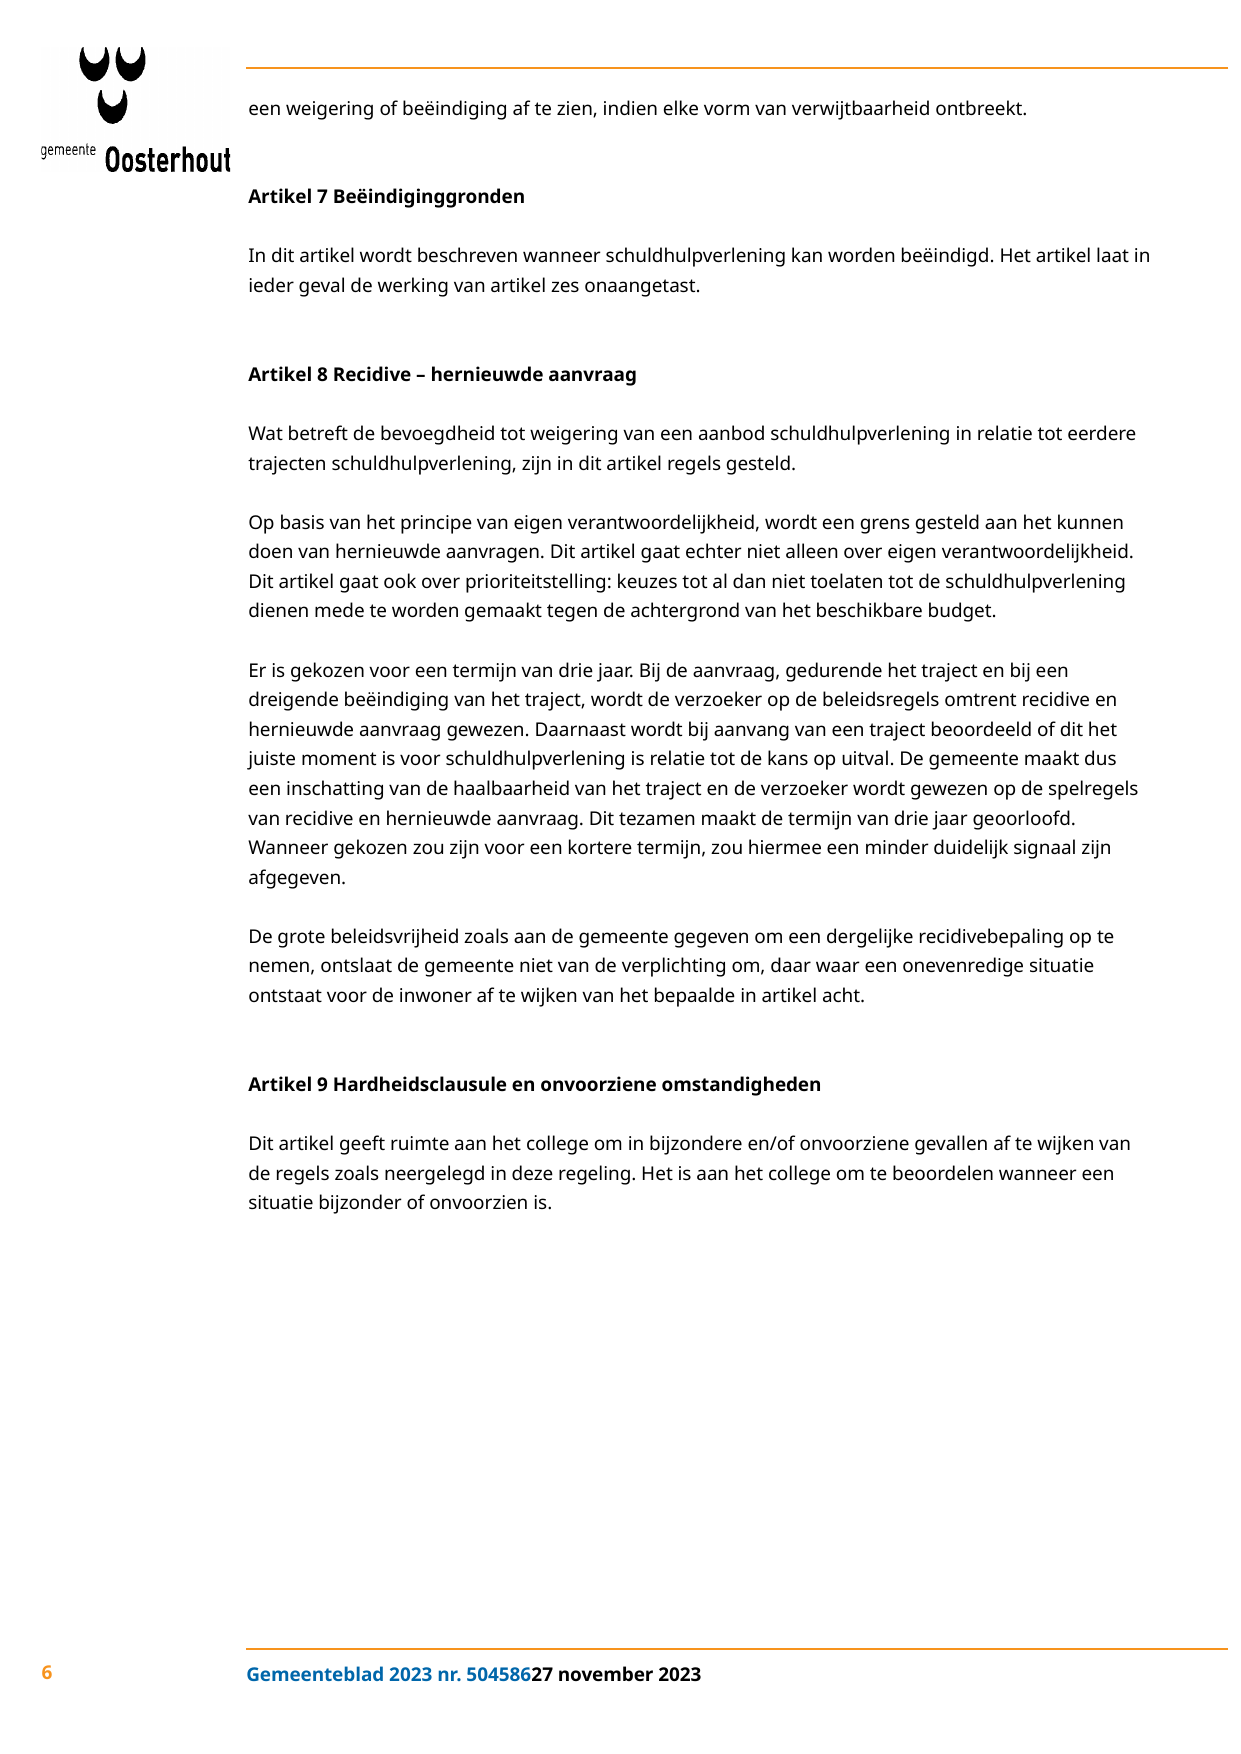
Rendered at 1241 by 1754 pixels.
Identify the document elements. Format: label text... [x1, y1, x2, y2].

text Dit artikel geeft ruimte aan het college om in bijzondere en/of onvoorziene gevallen af te wijken van de regels zoals neergelegd in deze regeling. Het is aan het college om te beoordelen wanneer een situatie bijzonder of onvoorzien is. [248, 1130, 1152, 1215]
text Er is gekozen voor een termijn van drie jaar. Bij de aanvraag, gedurende het traject en bij een dreigende beëindiging van het traject, wordt de verzoeker op de beleidsregels omtrent recidive en hernieuwde aanvraag gewezen. Daarnaast wordt bij aanvang van een traject beoordeeld of dit het juiste moment is voor schuldhulpverlening is relatie tot de kans op uitval. De gemeente maakt dus een inschatting van de haalbaarheid van het traject en de verzoeker wordt gewezen op de spelregels van recidive en hernieuwde aanvraag. Dit tezamen maakt de termijn van drie jaar geoorloofd. Wanneer gekozen zou zijn voor een kortere termijn, zou hiermee een minder duidelijk signaal zijn afgegeven. [248, 657, 1152, 890]
text een weigering of beëindiging af te zien, indien elke vorm van verwijtbaarheid ontbreekt. [248, 95, 1152, 121]
text Wat betreft de bevoegdheid tot weigering van een aanbod schuldhulpverlening in relatie tot eerdere trajecten schuldhulpverlening, zijn in dit artikel regels gesteld. [248, 420, 1152, 476]
text In dit artikel wordt beschreven wanneer schuldhulpverlening kan worden beëindigd. Het artikel laat in ieder geval de werking van artikel zes onaangetast. [248, 243, 1152, 298]
text Op basis van het principe van eigen verantwoordelijkheid, wordt een grens gesteld aan het kunnen doen van hernieuwde aanvragen. Dit artikel gaat echter niet alleen over eigen verantwoordelijkheid. Dit artikel gaat ook over prioriteitstelling: keuzes tot al dan niet toelaten tot de schuldhulpverlening dienen mede te worden gemaakt tegen de achtergrond van het beschikbare budget. [248, 509, 1152, 623]
text Artikel 8 Recidive – hernieuwde aanvraag [248, 361, 1152, 387]
text De grote beleidsvrijheid zoals aan de gemeente gegeven om een dergelijke recidivebepaling op te nemen, ontslaat de gemeente niet van de verplichting om, daar waar een onevenredige situatie ontstaat voor de inwoner af te wijken van het bepaalde in artikel acht. [248, 923, 1152, 1008]
text Artikel 9 Hardheidsclausule en onvoorziene omstandigheden [248, 1071, 1152, 1097]
picture [41, 47, 231, 172]
text Artikel 7 Beëindiginggronden [248, 183, 1152, 209]
